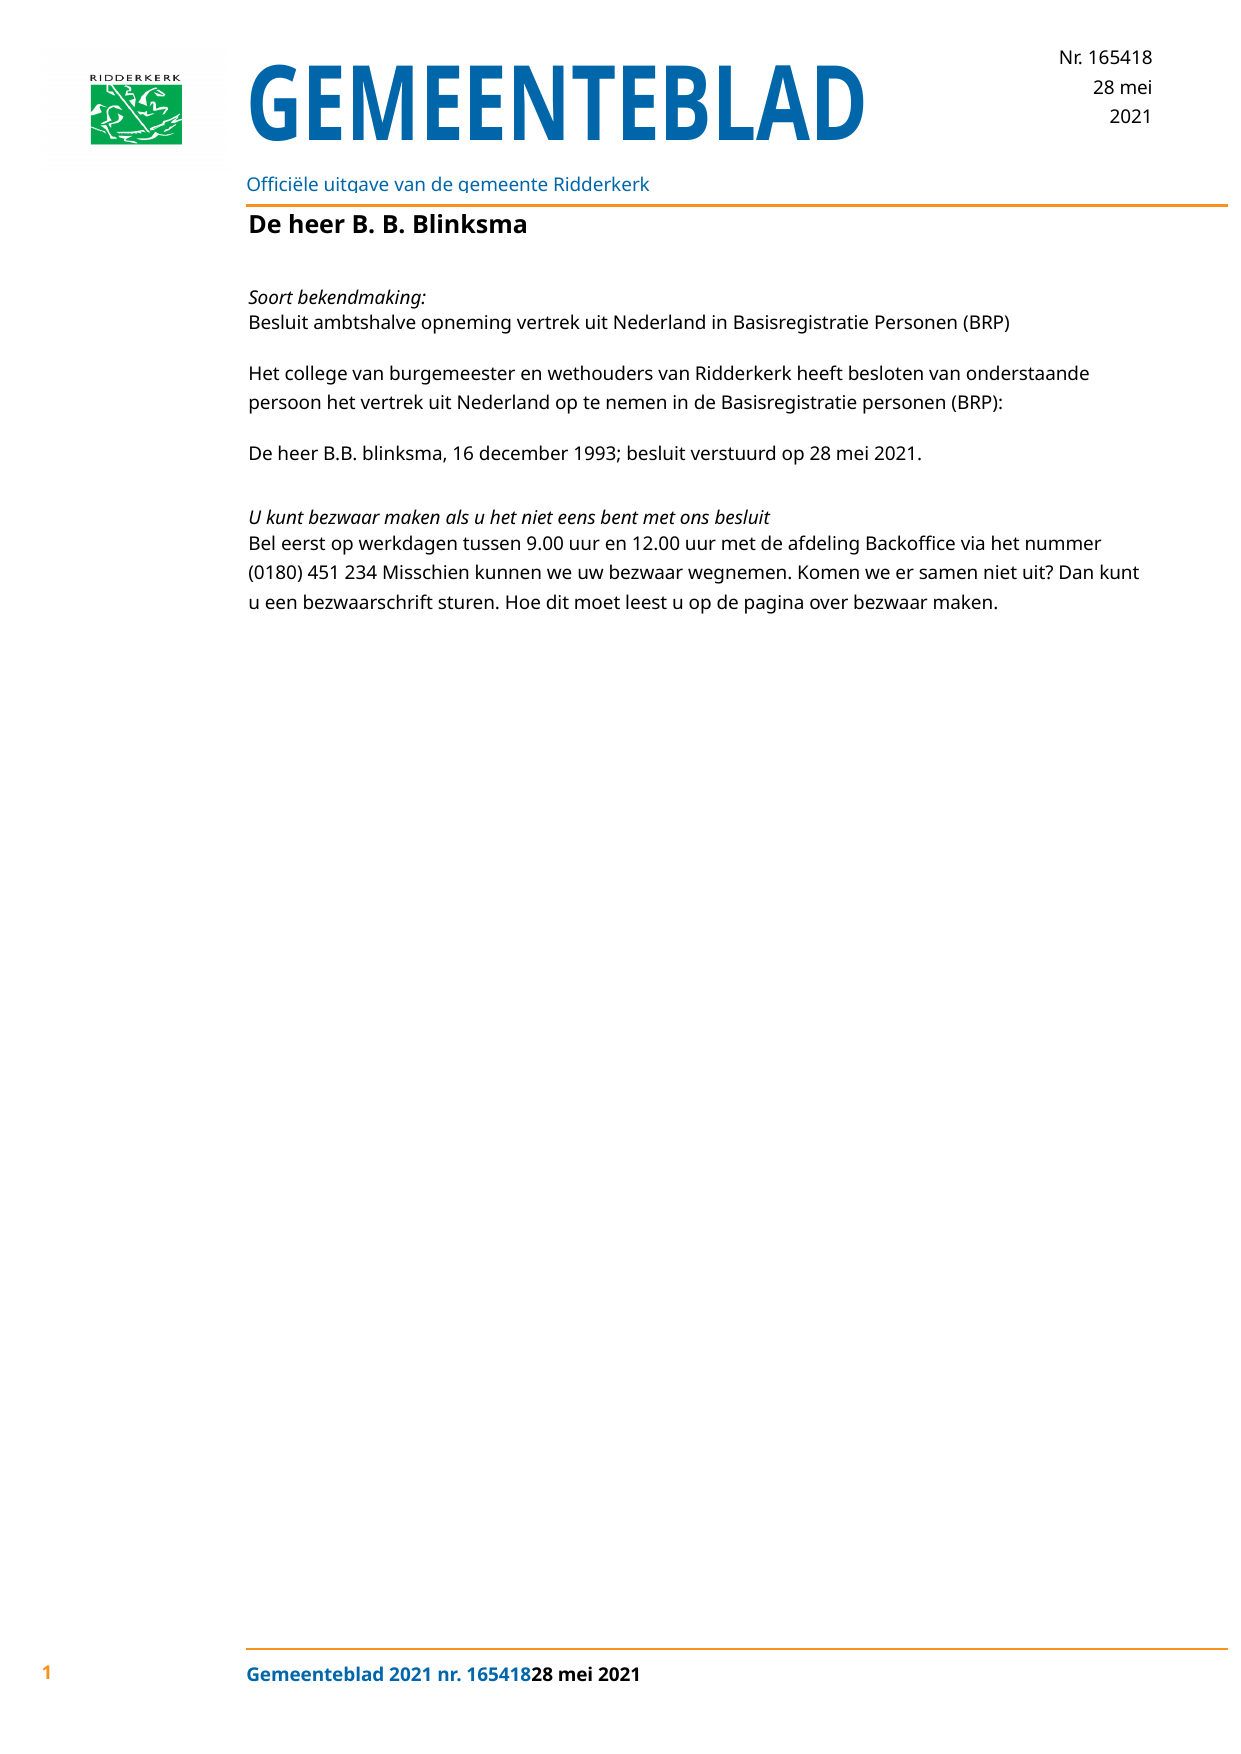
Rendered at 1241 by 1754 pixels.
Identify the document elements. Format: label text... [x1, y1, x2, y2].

text De heer B.B. blinksma, 16 december 1993; besluit verstuurd op 28 mei 2021. [248, 440, 1152, 466]
text Bel eerst op werkdagen tussen 9.00 uur en 12.00 uur met de afdeling Backoffice via het nummer (0180) 451 234 Misschien kunnen we uw bezwaar wegnemen. Komen we er samen niet uit? Dan kunt u een bezwaarschrift sturen. Hoe dit moet leest u op de pagina over bezwaar maken. [248, 530, 1152, 614]
text U kunt bezwaar maken als u het niet eens bent met ons besluit [248, 504, 1152, 530]
text De heer B. B. Blinksma [248, 207, 1152, 241]
text Besluit ambtshalve opneming vertrek uit Nederland in Basisregistratie Personen (BRP) [248, 309, 1152, 335]
picture [41, 47, 231, 172]
text Het college van burgemeester en wethouders van Ridderkerk heeft besloten van onderstaande persoon het vertrek uit Nederland op te nemen in de Basisregistratie personen (BRP): [248, 360, 1152, 415]
text Soort bekendmaking: [248, 284, 1152, 309]
